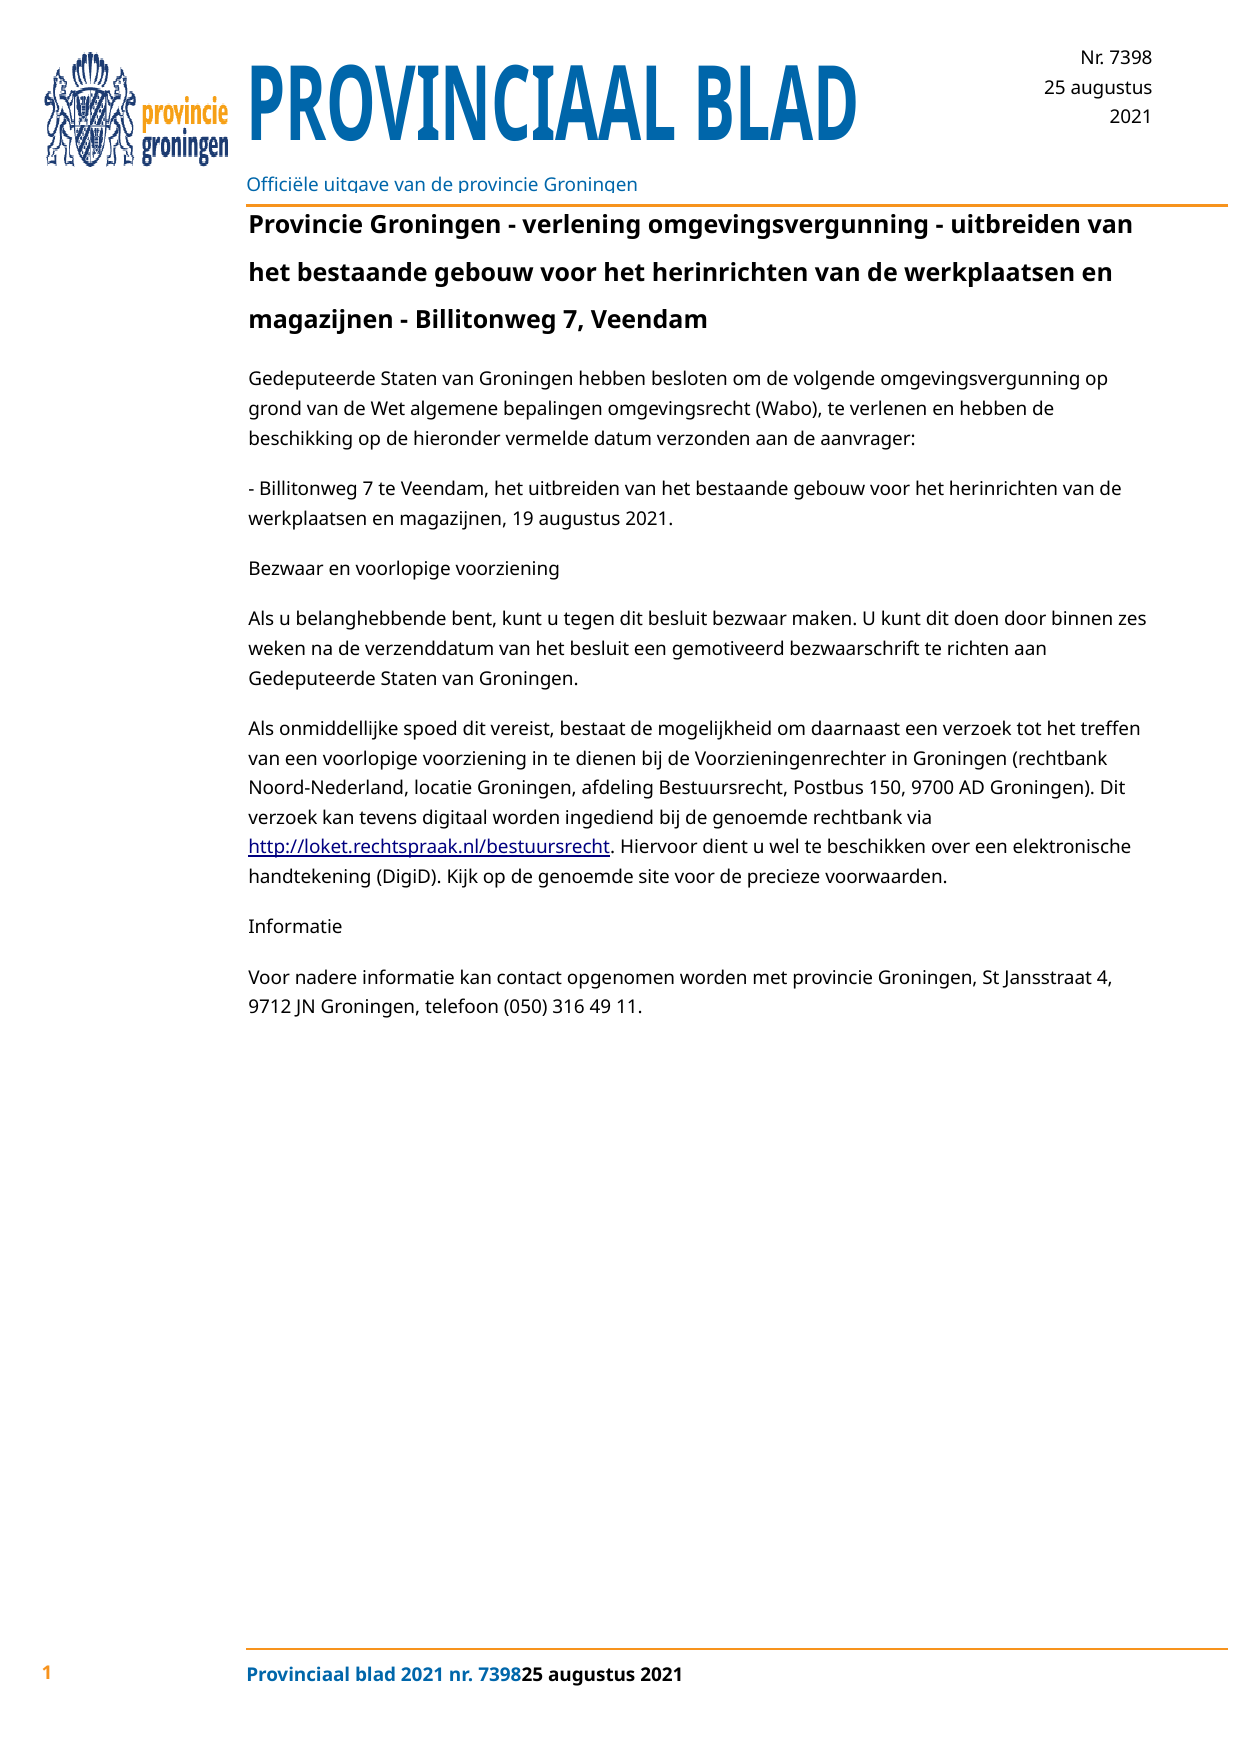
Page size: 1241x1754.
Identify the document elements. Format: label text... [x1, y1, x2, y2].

text Voor nadere informatie kan contact opgenomen worden met provincie Groningen, St Jansstraat 4, 9712 JN Groningen, telefoon (050) 316 49 11. [248, 964, 1152, 1019]
text Bezwaar en voorlopige voorziening [248, 555, 1152, 581]
picture [41, 47, 231, 172]
text Informatie [248, 913, 1152, 939]
text Gedeputeerde Staten van Groningen hebben besloten om de volgende omgevingsvergunning op grond van de Wet algemene bepalingen omgevingsrecht (Wabo), te verlenen en hebben de beschikking op de hieronder vermelde datum verzonden aan de aanvrager: [248, 366, 1152, 450]
text - Billitonweg 7 te Veendam, het uitbreiden van het bestaande gebouw voor het herinrichten van de werkplaatsen en magazijnen, 19 augustus 2021. [248, 475, 1152, 530]
text Als u belanghebbende bent, kunt u tegen dit besluit bezwaar maken. U kunt dit doen door binnen zes weken na de verzenddatum van het besluit een gemotiveerd bezwaarschrift te richten aan Gedeputeerde Staten van Groningen. [248, 606, 1152, 690]
text Provincie Groningen - verlening omgevingsvergunning - uitbreiden van het bestaande gebouw voor het herinrichten van de werkplaatsen en magazijnen - Billitonweg 7, Veendam [248, 207, 1152, 336]
text Als onmiddellijke spoed dit vereist, bestaat de mogelijkheid om daarnaast een verzoek tot het treffen van een voorlopige voorziening in te dienen bij de Voorzieningenrechter in Groningen (rechtbank Noord-Nederland, locatie Groningen, afdeling Bestuursrecht, Postbus 150, 9700 AD Groningen). Dit verzoek kan tevens digitaal worden ingediend bij de genoemde rechtbank via http://loket.rechtspraak.nl/bestuursrecht. Hiervoor dient u wel te beschikken over een elektronische handtekening (DigiD). Kijk op de genoemde site voor de precieze voorwaarden. [248, 715, 1152, 889]
